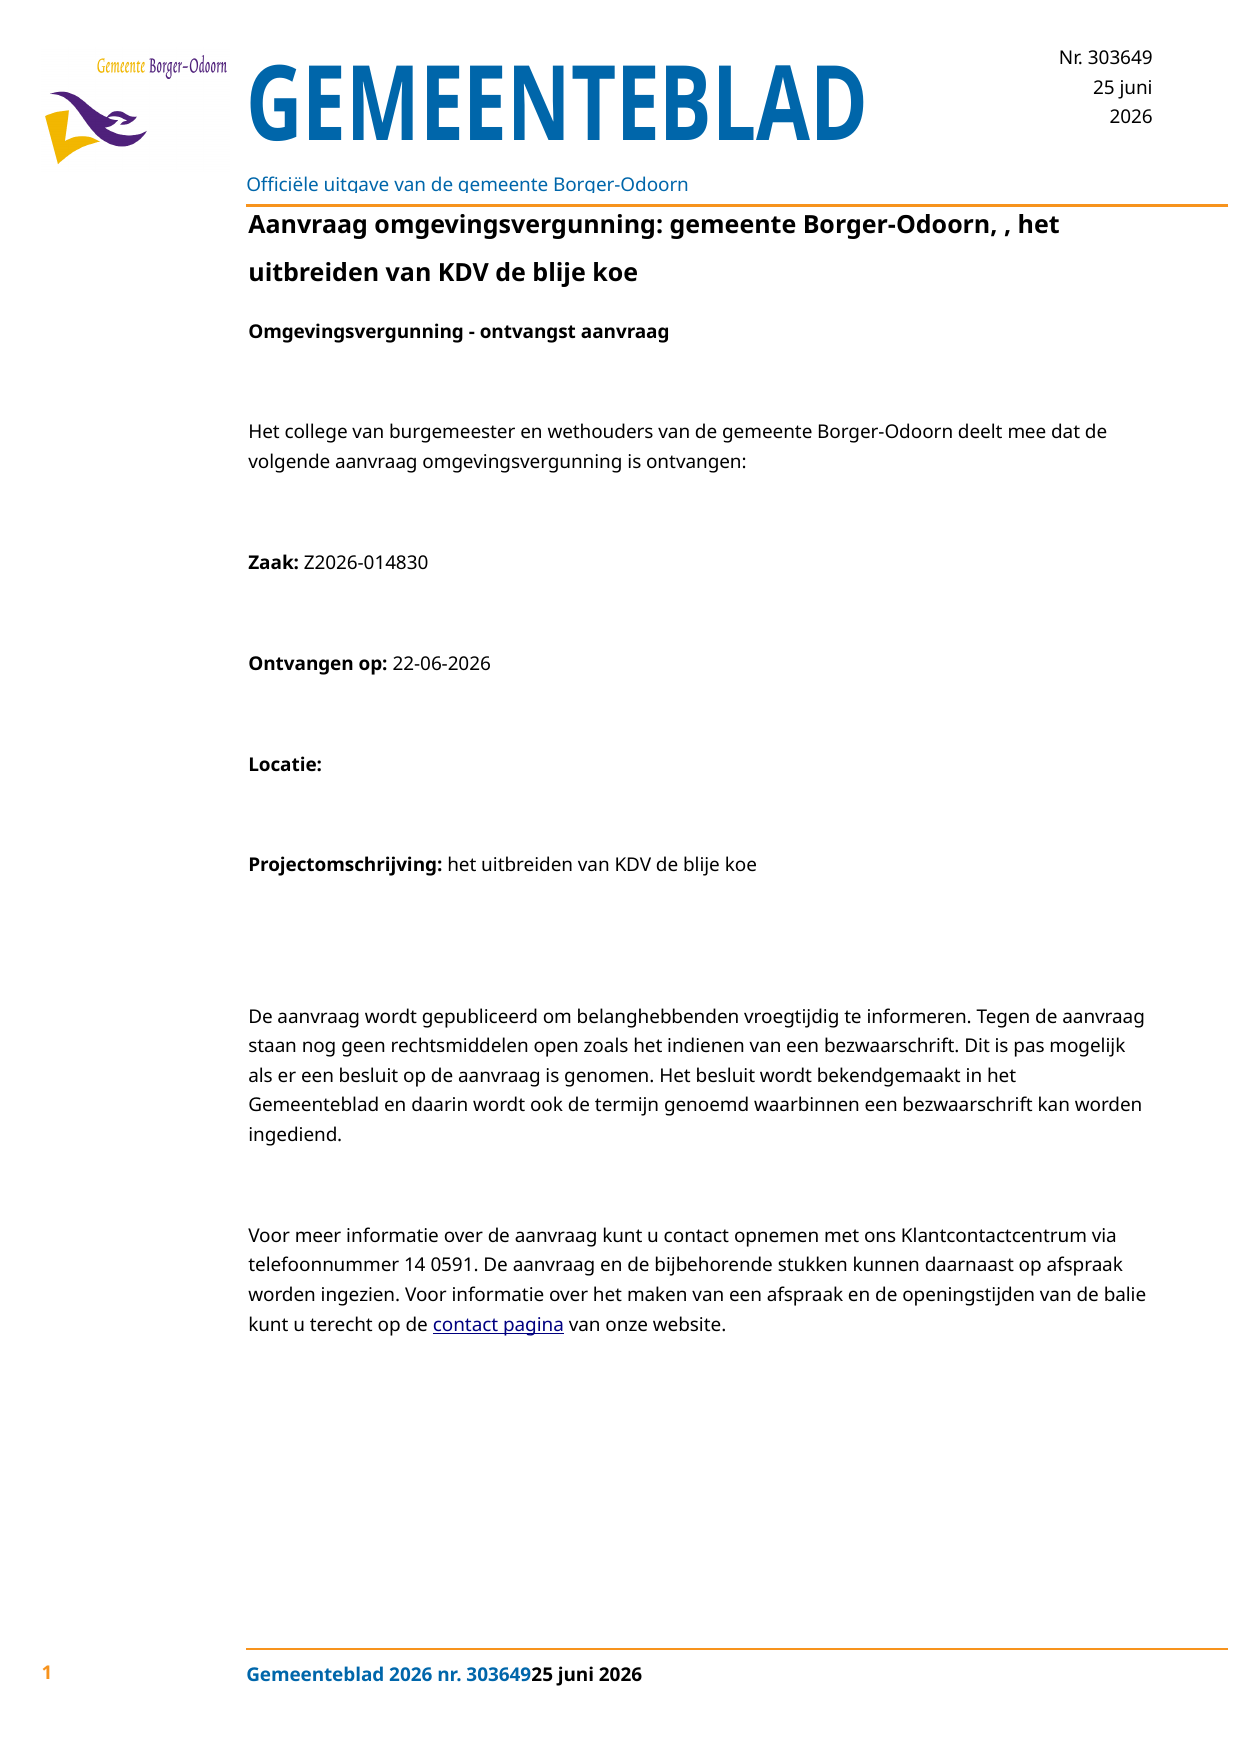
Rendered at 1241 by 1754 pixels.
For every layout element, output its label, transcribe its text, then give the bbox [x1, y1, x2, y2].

text Projectomschrijving: het uitbreiden van KDV de blije koe [248, 852, 1152, 877]
picture [41, 47, 231, 172]
text Locatie: [248, 751, 1152, 777]
text Zaak: Z2026-014830 [248, 549, 1152, 575]
text De aanvraag wordt gepubliceerd om belanghebbenden vroegtijdig te informeren. Tegen de aanvraag staan nog geen rechtsmiddelen open zoals het indienen van een bezwaarschrift. Dit is pas mogelijk als er een besluit op de aanvraag is genomen. Het besluit wordt bekendgemaakt in het Gemeenteblad en daarin wordt ook de termijn genoemd waarbinnen een bezwaarschrift kan worden ingediend. [248, 1003, 1152, 1147]
text Omgevingsvergunning - ontvangst aanvraag [248, 318, 1152, 344]
text Aanvraag omgevingsvergunning: gemeente Borger-Odoorn, , het uitbreiden van KDV de blije koe [248, 207, 1152, 288]
text Ontvangen op: 22-06-2026 [248, 650, 1152, 676]
text Voor meer informatie over de aanvraag kunt u contact opnemen met ons Klantcontactcentrum via telefoonnummer 14 0591. De aanvraag en de bijbehorende stukken kunnen daarnaast op afspraak worden ingezien. Voor informatie over het maken van een afspraak en de openingstijden van de balie kunt u terecht op de contact pagina van onze website. [248, 1222, 1152, 1337]
text Het college van burgemeester en wethouders van de gemeente Borger-Odoorn deelt mee dat de volgende aanvraag omgevingsvergunning is ontvangen: [248, 419, 1152, 474]
